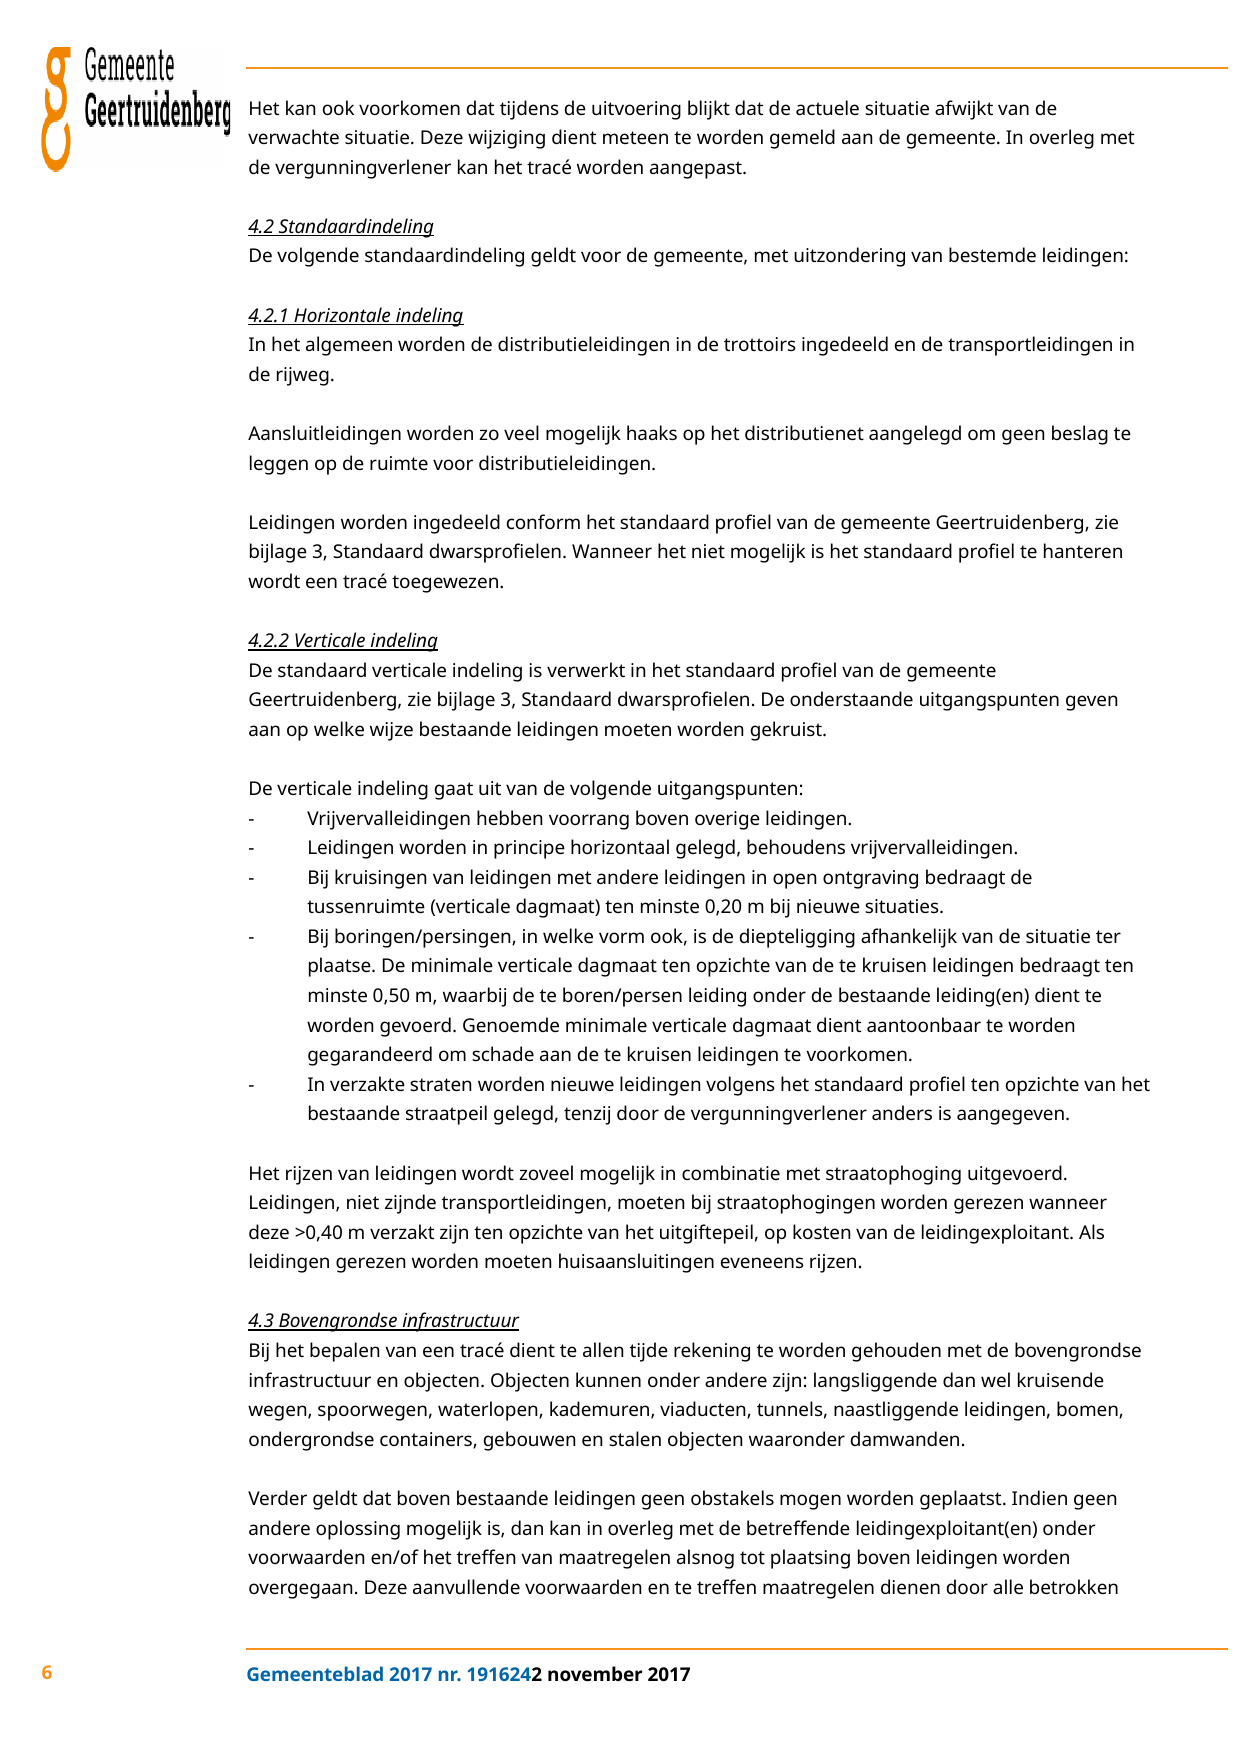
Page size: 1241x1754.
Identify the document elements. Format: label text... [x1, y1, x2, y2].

list Bij kruisingen van leidingen met andere leidingen in open ontgraving bedraagt de tussenruimte (verticale dagmaat) ten minste 0,20 m bij nieuwe situaties. [248, 864, 1152, 919]
text Het kan ook voorkomen dat tijdens de uitvoering blijkt dat de actuele situatie afwijkt van de verwachte situatie. Deze wijziging dient meteen te worden gemeld aan de gemeente. In overleg met de vergunningverlener kan het tracé worden aangepast. [248, 95, 1152, 180]
picture [41, 47, 231, 172]
text Leidingen worden ingedeeld conform het standaard profiel van de gemeente Geertruidenberg, zie bijlage 3, Standaard dwarsprofielen. Wanneer het niet mogelijk is het standaard profiel te hanteren wordt een tracé toegewezen. [248, 509, 1152, 594]
text 4.2.1 Horizontale indeling [248, 302, 1152, 328]
text De volgende standaardindeling geldt voor de gemeente, met uitzondering van bestemde leidingen: [248, 243, 1152, 268]
text Aansluitleidingen worden zo veel mogelijk haaks op het distributienet aangelegd om geen beslag te leggen op de ruimte voor distributieleidingen. [248, 420, 1152, 476]
list Bij boringen/persingen, in welke vorm ook, is de diepteligging afhankelijk van de situatie ter plaatse. De minimale verticale dagmaat ten opzichte van de te kruisen leidingen bedraagt ten minste 0,50 m, waarbij de te boren/persen leiding onder de bestaande leiding(en) dient te worden gevoerd. Genoemde minimale verticale dagmaat dient aantoonbaar te worden gegarandeerd om schade aan de te kruisen leidingen te voorkomen. [248, 923, 1152, 1067]
text Het rijzen van leidingen wordt zoveel mogelijk in combinatie met straatophoging uitgevoerd. Leidingen, niet zijnde transportleidingen, moeten bij straatophogingen worden gerezen wanneer deze >0,40 m verzakt zijn ten opzichte van het uitgiftepeil, op kosten van de leidingexploitant. Als leidingen gerezen worden moeten huisaansluitingen eveneens rijzen. [248, 1160, 1152, 1274]
text 4.3 Bovengrondse infrastructuur [248, 1308, 1152, 1333]
text In het algemeen worden de distributieleidingen in de trottoirs ingedeeld en de transportleidingen in de rijweg. [248, 331, 1152, 387]
text 4.2 Standaardindeling [248, 213, 1152, 239]
text Bij het bepalen van een tracé dient te allen tijde rekening te worden gehouden met de bovengrondse infrastructuur en objecten. Objecten kunnen onder andere zijn: langsliggende dan wel kruisende wegen, spoorwegen, waterlopen, kademuren, viaducten, tunnels, naastliggende leidingen, bomen, ondergrondse containers, gebouwen en stalen objecten waaronder damwanden. [248, 1337, 1152, 1452]
text Verder geldt dat boven bestaande leidingen geen obstakels mogen worden geplaatst. Indien geen andere oplossing mogelijk is, dan kan in overleg met de betreffende leidingexploitant(en) onder voorwaarden en/of het treffen van maatregelen alsnog tot plaatsing boven leidingen worden overgegaan. Deze aanvullende voorwaarden en te treffen maatregelen dienen door alle betrokken [248, 1485, 1152, 1600]
list Vrijvervalleidingen hebben voorrang boven overige leidingen. [248, 805, 1152, 831]
text De verticale indeling gaat uit van de volgende uitgangspunten: [248, 775, 1152, 801]
list Leidingen worden in principe horizontaal gelegd, behoudens vrijvervalleidingen. [248, 834, 1152, 860]
text De standaard verticale indeling is verwerkt in het standaard profiel van de gemeente Geertruidenberg, zie bijlage 3, Standaard dwarsprofielen. De onderstaande uitgangspunten geven aan op welke wijze bestaande leidingen moeten worden gekruist. [248, 657, 1152, 742]
list In verzakte straten worden nieuwe leidingen volgens het standaard profiel ten opzichte van het bestaande straatpeil gelegd, tenzij door de vergunningverlener anders is aangegeven. [248, 1071, 1152, 1126]
text 4.2.2 Verticale indeling [248, 627, 1152, 653]
